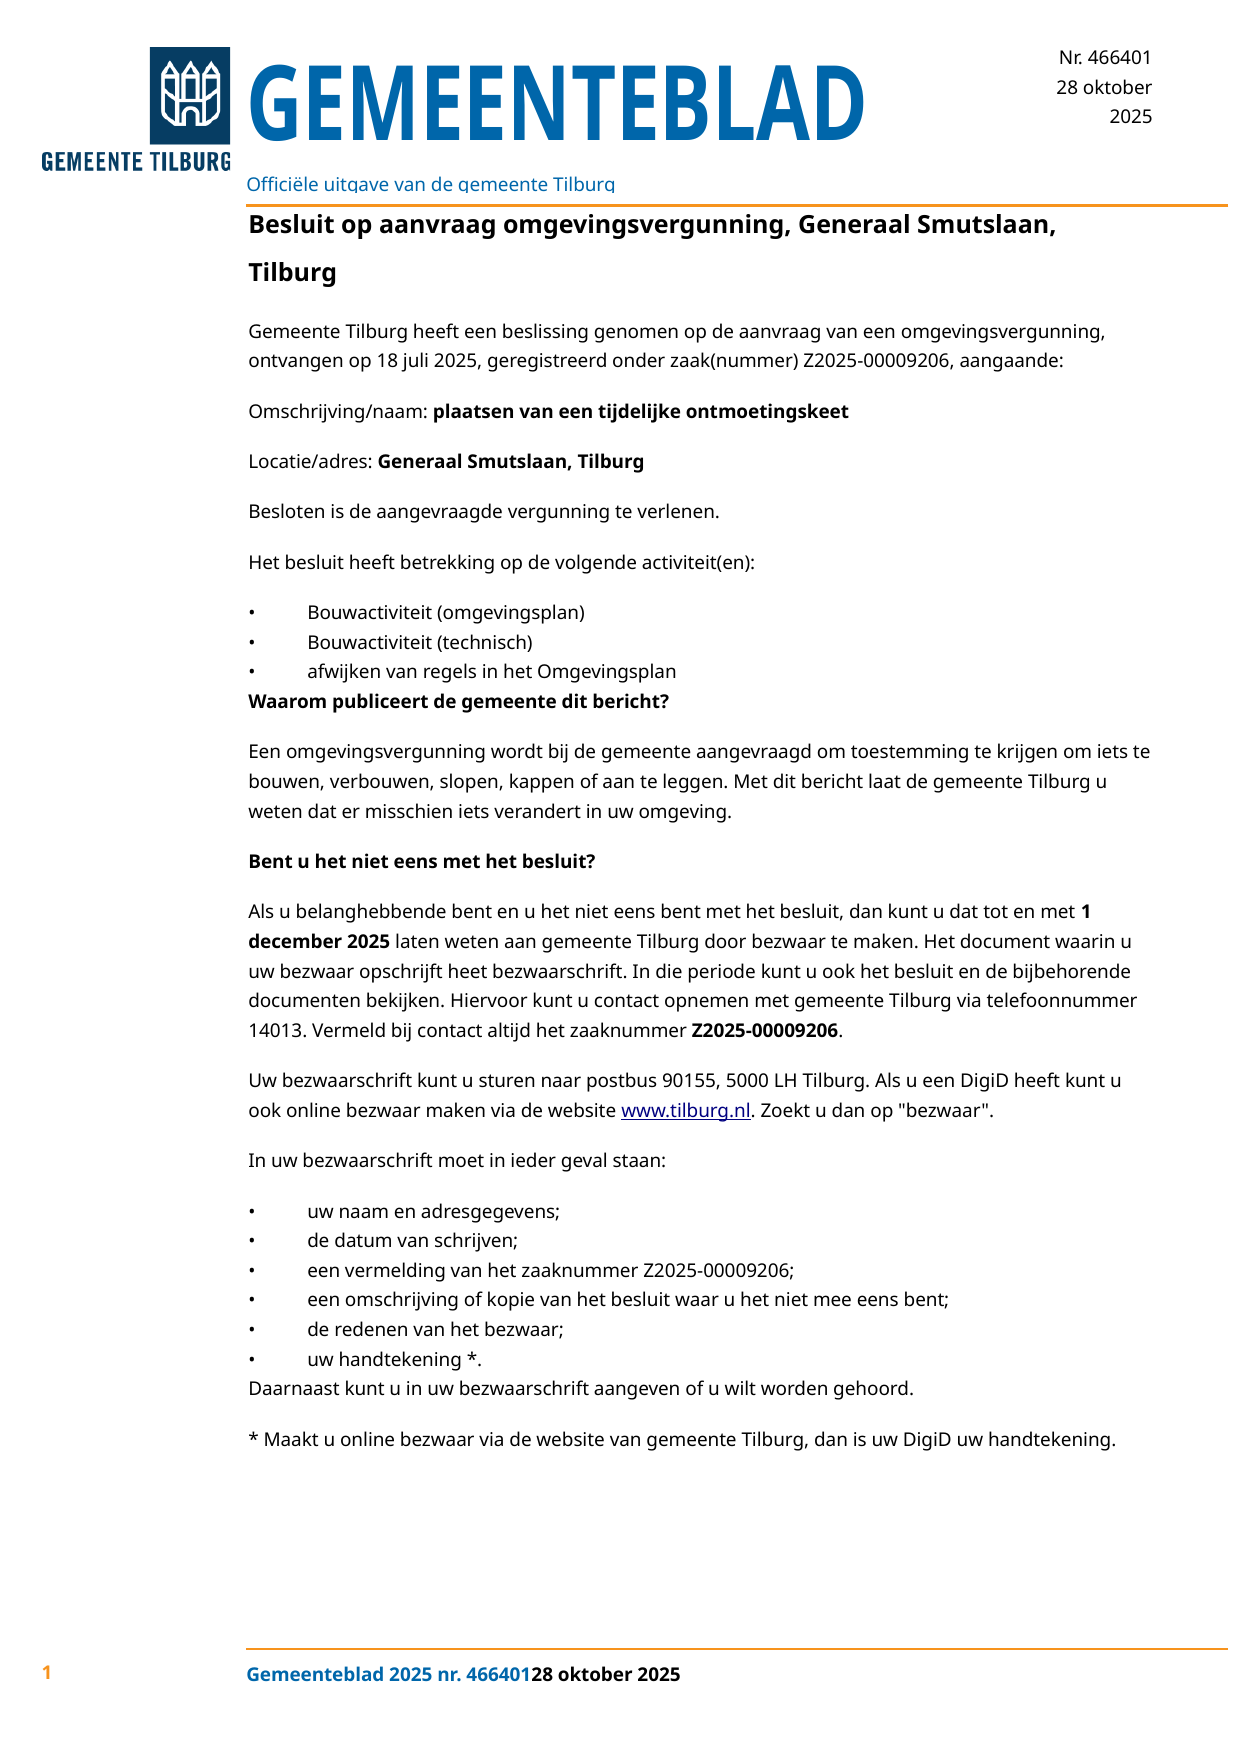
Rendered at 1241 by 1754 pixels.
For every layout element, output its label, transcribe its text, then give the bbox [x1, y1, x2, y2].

text Bent u het niet eens met het besluit? [248, 848, 1152, 874]
list uw handtekening *. [248, 1346, 1152, 1372]
text Waarom publiceert de gemeente dit bericht? [248, 688, 1152, 714]
text Besloten is de aangevraagde vergunning te verlenen. [248, 499, 1152, 524]
text Gemeente Tilburg heeft een beslissing genomen op de aanvraag van een omgevingsvergunning, ontvangen op 18 juli 2025, geregistreerd onder zaak(nummer) Z2025-00009206, aangaande: [248, 318, 1152, 373]
list de redenen van het bezwaar; [248, 1316, 1152, 1342]
text Het besluit heeft betrekking op de volgende activiteit(en): [248, 549, 1152, 575]
list een omschrijving of kopie van het besluit waar u het niet mee eens bent; [248, 1287, 1152, 1312]
text Omschrijving/naam: plaatsen van een tijdelijke ontmoetingskeet [248, 398, 1152, 424]
list uw naam en adresgegevens; [248, 1198, 1152, 1224]
list afwijken van regels in het Omgevingsplan [248, 659, 1152, 684]
list Bouwactiviteit (omgevingsplan) [248, 599, 1152, 625]
text In uw bezwaarschrift moet in ieder geval staan: [248, 1147, 1152, 1173]
text Een omgevingsvergunning wordt bij de gemeente aangevraagd om toestemming te krijgen om iets te bouwen, verbouwen, slopen, kappen of aan te leggen. Met dit bericht laat de gemeente Tilburg u weten dat er misschien iets verandert in uw omgeving. [248, 739, 1152, 824]
list een vermelding van het zaaknummer Z2025-00009206; [248, 1257, 1152, 1283]
list de datum van schrijven; [248, 1227, 1152, 1253]
text Daarnaast kunt u in uw bezwaarschrift aangeven of u wilt worden gehoord. [248, 1375, 1152, 1401]
text Besluit op aanvraag omgevingsvergunning, Generaal Smutslaan, Tilburg [248, 207, 1152, 288]
text * Maakt u online bezwaar via de website van gemeente Tilburg, dan is uw DigiD uw handtekening. [248, 1426, 1152, 1452]
text Uw bezwaarschrift kunt u sturen naar postbus 90155, 5000 LH Tilburg. Als u een DigiD heeft kunt u ook online bezwaar maken via de website www.tilburg.nl. Zoekt u dan op "bezwaar". [248, 1067, 1152, 1123]
picture [41, 47, 231, 172]
list Bouwactiviteit (technisch) [248, 629, 1152, 655]
text Locatie/adres: Generaal Smutslaan, Tilburg [248, 448, 1152, 474]
text Als u belanghebbende bent en u het niet eens bent met het besluit, dan kunt u dat tot en met 1 december 2025 laten weten aan gemeente Tilburg door bezwaar te maken. Het document waarin u uw bezwaar opschrijft heet bezwaarschrift. In die periode kunt u ook het besluit en de bijbehorende documenten bekijken. Hiervoor kunt u contact opnemen met gemeente Tilburg via telefoonnummer 14013. Vermeld bij contact altijd het zaaknummer Z2025-00009206. [248, 899, 1152, 1043]
